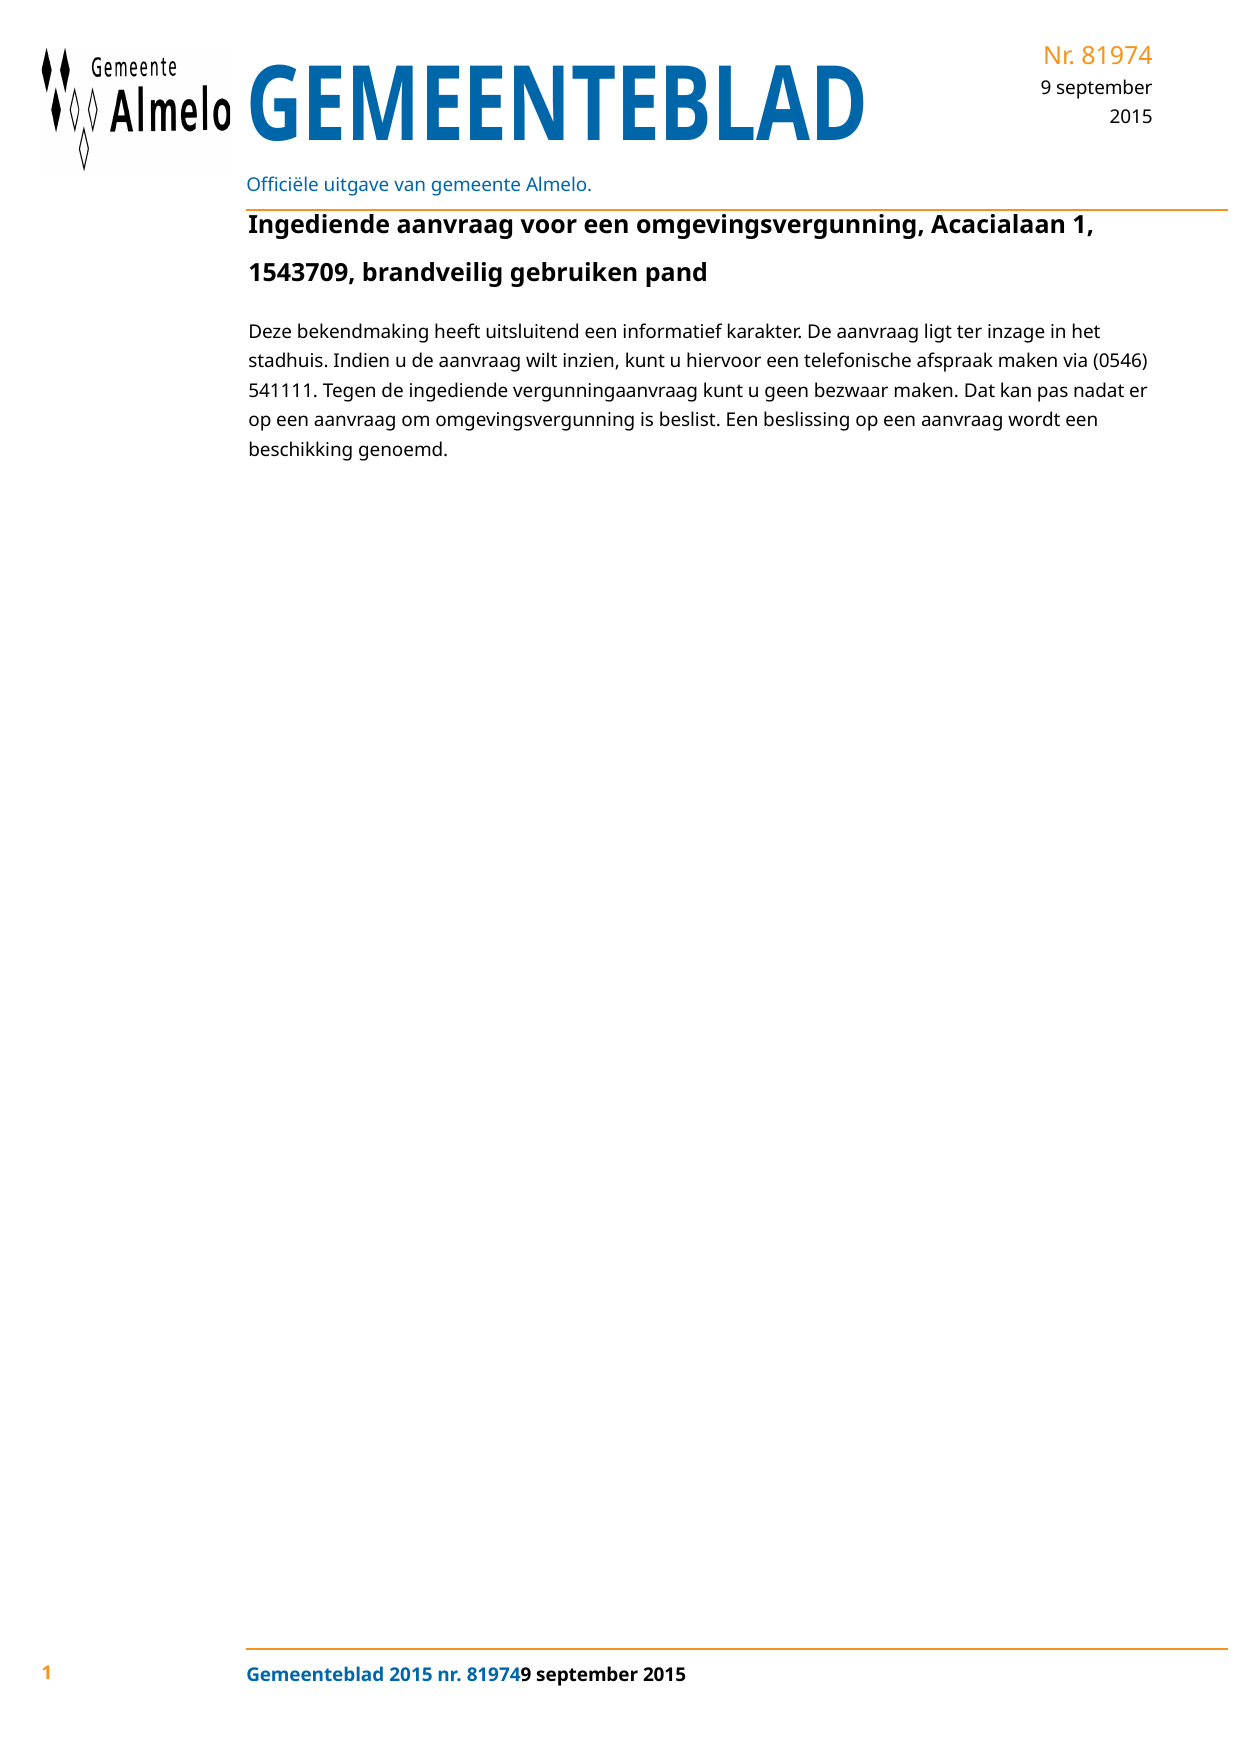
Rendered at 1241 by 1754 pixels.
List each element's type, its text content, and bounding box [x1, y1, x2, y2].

text Deze bekendmaking heeft uitsluitend een informatief karakter. De aanvraag ligt ter inzage in het stadhuis. Indien u de aanvraag wilt inzien, kunt u hiervoor een telefonische afspraak maken via (0546) 541111. Tegen de ingediende vergunningaanvraag kunt u geen bezwaar maken. Dat kan pas nadat er op een aanvraag om omgevingsvergunning is beslist. Een beslissing op een aanvraag wordt een beschikking genoemd. [248, 318, 1152, 462]
text Ingediende aanvraag voor een omgevingsvergunning, Acacialaan 1, 1543709, brandveilig gebruiken pand [248, 211, 1152, 288]
picture [41, 47, 231, 172]
